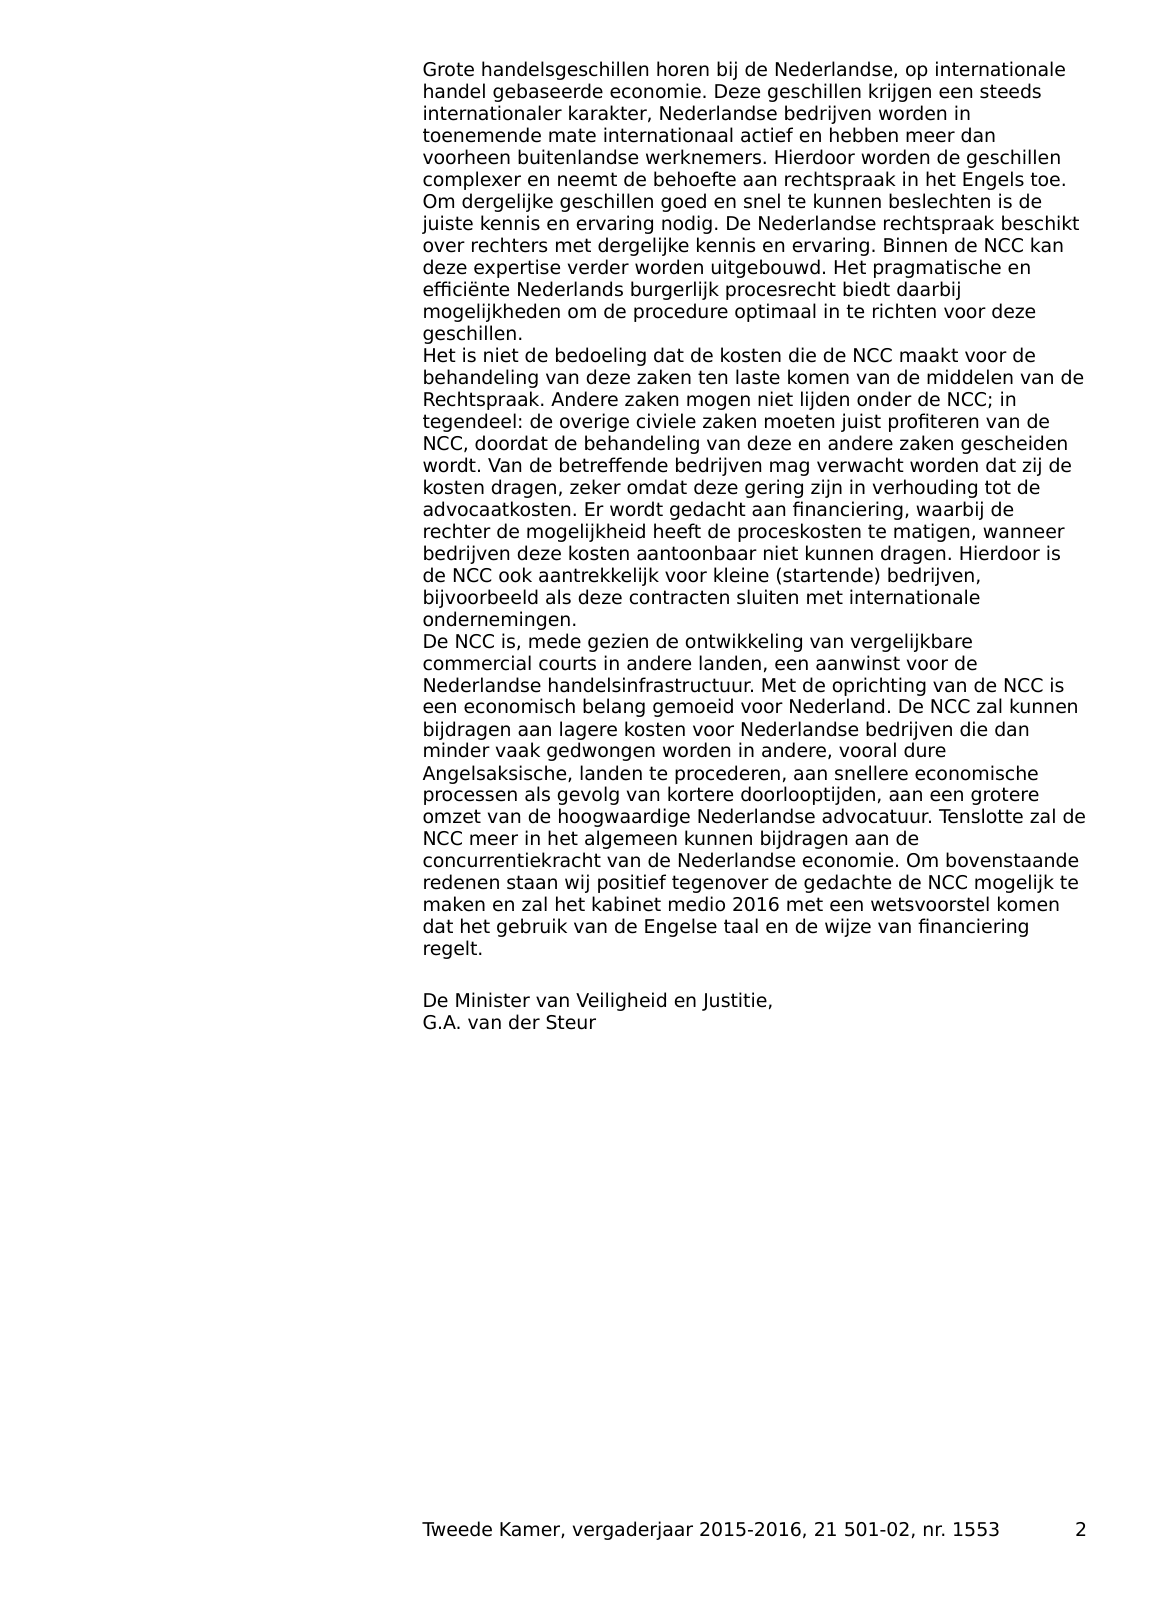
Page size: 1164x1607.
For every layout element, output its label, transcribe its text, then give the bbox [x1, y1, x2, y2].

text Grote handelsgeschillen horen bij de Nederlandse, op internationale handel gebaseerde economie. Deze geschillen krijgen een steeds internationaler karakter, Nederlandse bedrijven worden in toenemende mate internationaal actief en hebben meer dan voorheen buitenlandse werknemers. Hierdoor worden de geschillen complexer en neemt de behoefte aan rechtspraak in het Engels toe. Om dergelijke geschillen goed en snel te kunnen beslechten is de juiste kennis en ervaring nodig. De Nederlandse rechtspraak beschikt over rechters met dergelijke kennis en ervaring. Binnen de NCC kan deze expertise verder worden uitgebouwd. Het pragmatische en efficiënte Nederlands burgerlijk procesrecht biedt daarbij mogelijkheden om de procedure optimaal in te richten voor deze geschillen. [422, 59, 1087, 345]
text De NCC is, mede gezien de ontwikkeling van vergelijkbare commercial courts in andere landen, een aanwinst voor de Nederlandse handelsinfrastructuur. Met de oprichting van de NCC is een economisch belang gemoeid voor Nederland. De NCC zal kunnen bijdragen aan lagere kosten voor Nederlandse bedrijven die dan minder vaak gedwongen worden in andere, vooral dure Angelsaksische, landen te procederen, aan snellere economische processen als gevolg van kortere doorlooptijden, aan een grotere omzet van de hoogwaardige Nederlandse advocatuur. Tenslotte zal de NCC meer in het algemeen kunnen bijdragen aan de concurrentiekracht van de Nederlandse economie. Om bovenstaande redenen staan wij positief tegenover de gedachte de NCC mogelijk te maken en zal het kabinet medio 2016 met een wetsvoorstel komen dat het gebruik van de Engelse taal en de wijze van financiering regelt. [422, 631, 1087, 960]
text De Minister van Veiligheid en Justitie, G.A. van der Steur [422, 990, 1087, 1034]
text Het is niet de bedoeling dat de kosten die de NCC maakt voor de behandeling van deze zaken ten laste komen van de middelen van de Rechtspraak. Andere zaken mogen niet lijden onder de NCC; in tegendeel: de overige civiele zaken moeten juist profiteren van de NCC, doordat de behandeling van deze en andere zaken gescheiden wordt. Van de betreffende bedrijven mag verwacht worden dat zij de kosten dragen, zeker omdat deze gering zijn in verhouding tot de advocaatkosten. Er wordt gedacht aan financiering, waarbij de rechter de mogelijkheid heeft de proceskosten te matigen, wanneer bedrijven deze kosten aantoonbaar niet kunnen dragen. Hierdoor is de NCC ook aantrekkelijk voor kleine (startende) bedrijven, bijvoorbeeld als deze contracten sluiten met internationale ondernemingen. [422, 345, 1087, 631]
